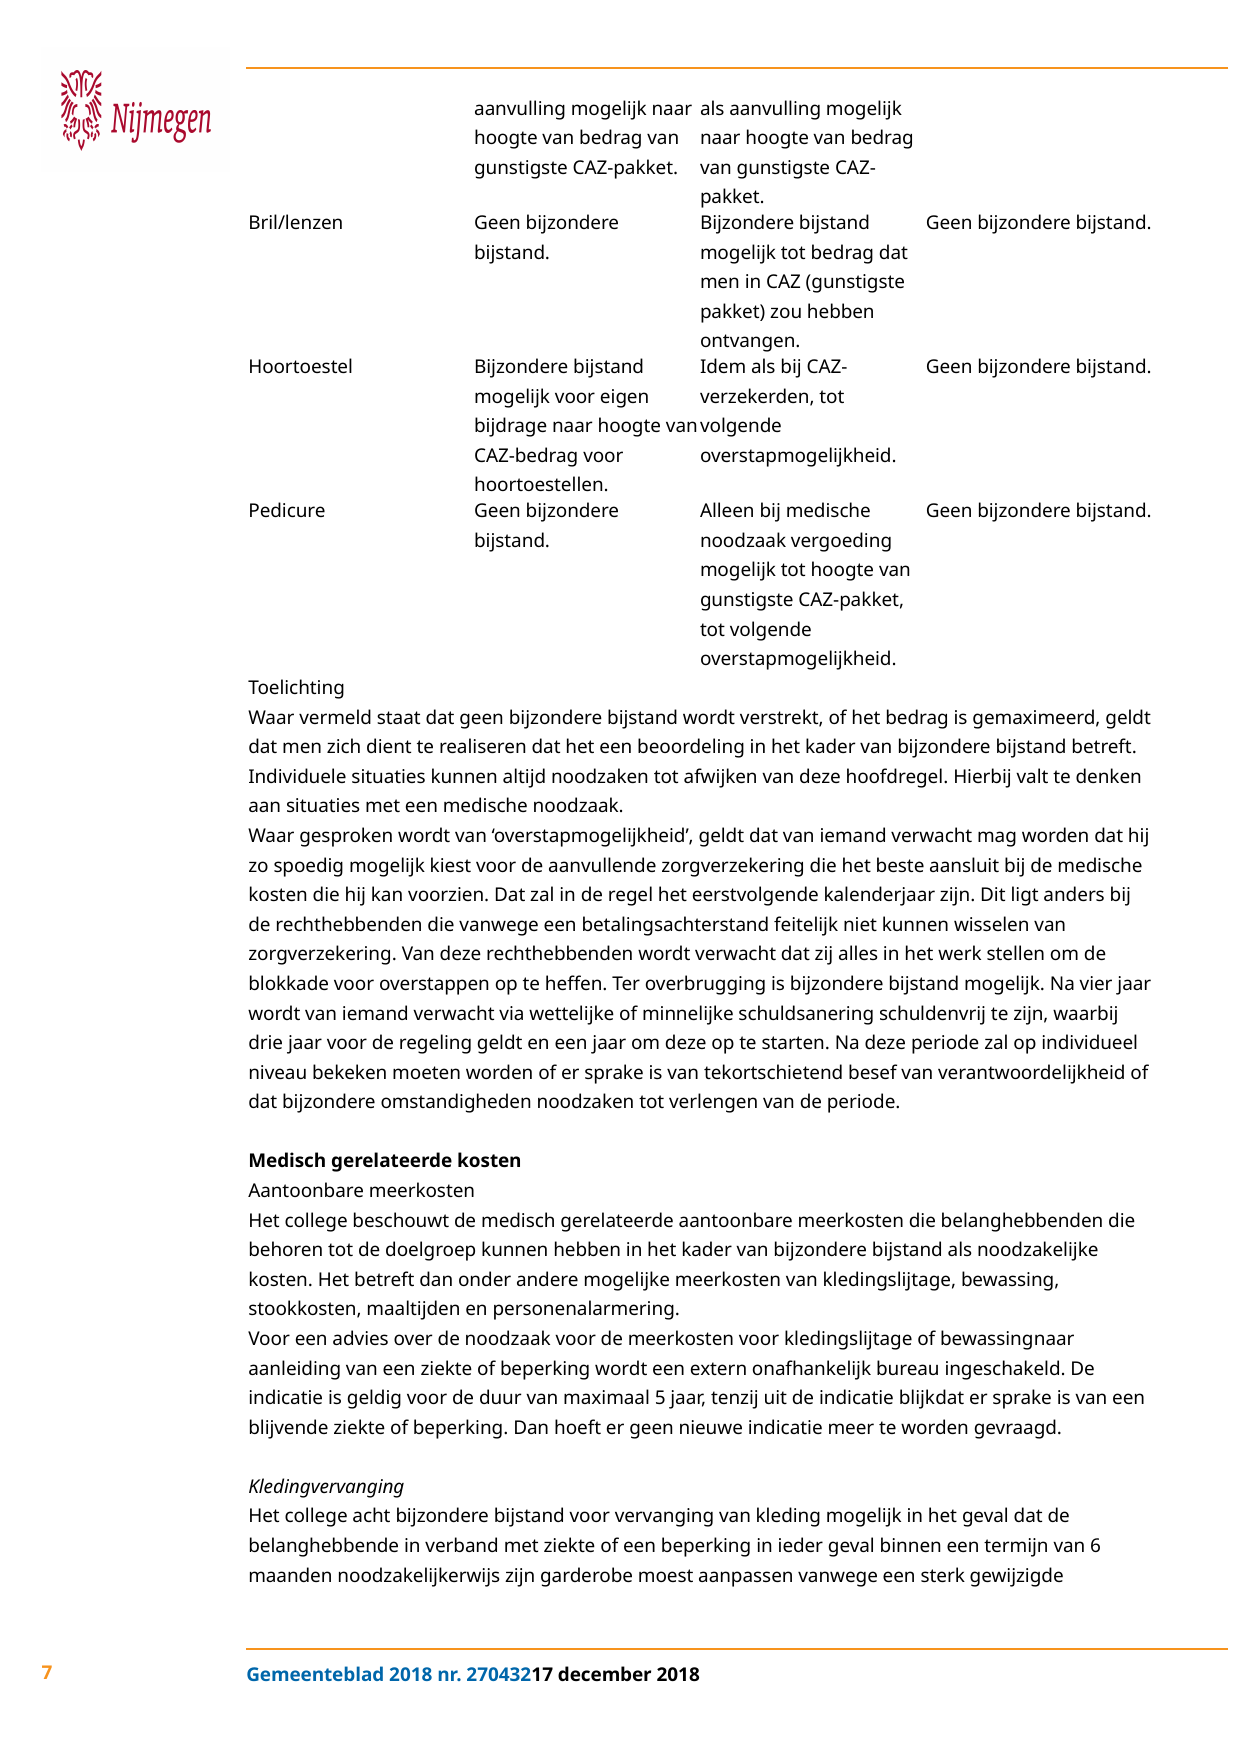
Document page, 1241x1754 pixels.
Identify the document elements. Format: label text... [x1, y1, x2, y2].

table_cell Bijzondere bijstand mogelijk voor eigen bijdrage naar hoogte van CAZ-bedrag voor hoortoestellen. [474, 353, 700, 497]
table_cell Geen bijzondere bijstand. [474, 498, 700, 671]
table_cell Bijzondere bijstand mogelijk tot bedrag dat men in CAZ (gunstigste pakket) zou hebben ontvangen. [700, 209, 926, 353]
text Aantoonbare meerkosten [248, 1177, 1152, 1203]
table_cell Hoortoestel [248, 353, 474, 497]
table_cell Geen bijzondere bijstand. [474, 209, 700, 353]
text Medisch gerelateerde kosten [248, 1148, 1152, 1173]
text Waar vermeld staat dat geen bijzondere bijstand wordt verstrekt, of het bedrag is gemaximeerd, geldt dat men zich dient te realiseren dat het een beoordeling in het kader van bijzondere bijstand betreft. Individuele situaties kunnen altijd noodzaken tot afwijken van deze hoofdregel. Hierbij valt te denken aan situaties met een medische noodzaak. [248, 704, 1152, 818]
table_cell Geen bijzondere bijstand. [926, 353, 1152, 497]
table_cell [926, 95, 1152, 209]
text Het college acht bijzondere bijstand voor vervanging van kleding mogelijk in het geval dat de belanghebbende in verband met ziekte of een beperking in ieder geval binnen een termijn van 6 maanden noodzakelijkerwijs zijn garderobe moest aanpassen vanwege een sterk gewijzigde [248, 1503, 1152, 1587]
text Voor een advies over de noodzaak voor de meerkosten voor kledingslijtage of bewassingnaar aanleiding van een ziekte of beperking wordt een extern onafhankelijk bureau ingeschakeld. De indicatie is geldig voor de duur van maximaal 5 jaar, tenzij uit de indicatie blijkdat er sprake is van een blijvende ziekte of beperking. Dan hoeft er geen nieuwe indicatie meer te worden gevraagd. [248, 1325, 1152, 1439]
text Toelichting [248, 674, 1152, 700]
table_cell Geen bijzondere bijstand. [926, 209, 1152, 353]
table_cell Alleen bij medische noodzaak vergoeding mogelijk tot hoogte van gunstigste CAZ-pakket, tot volgende overstapmogelijkheid. [700, 498, 926, 671]
table_cell Bril/lenzen [248, 209, 474, 353]
picture [41, 47, 231, 172]
table_cell aanvulling mogelijk naar hoogte van bedrag van gunstigste CAZ-pakket. [474, 95, 700, 209]
text Kledingvervanging [248, 1473, 1152, 1499]
table_cell Geen bijzondere bijstand. [926, 498, 1152, 671]
table_cell Pedicure [248, 498, 474, 671]
text Het college beschouwt de medisch gerelateerde aantoonbare meerkosten die belanghebbenden die behoren tot de doelgroep kunnen hebben in het kader van bijzondere bijstand als noodzakelijke kosten. Het betreft dan onder andere mogelijke meerkosten van kledingslijtage, bewassing, stookkosten, maaltijden en personenalarmering. [248, 1207, 1152, 1321]
text Waar gesproken wordt van ‘overstapmogelijkheid’, geldt dat van iemand verwacht mag worden dat hij zo spoedig mogelijk kiest voor de aanvullende zorgverzekering die het beste aansluit bij de medische kosten die hij kan voorzien. Dat zal in de regel het eerstvolgende kalenderjaar zijn. Dit ligt anders bij de rechthebbenden die vanwege een betalingsachterstand feitelijk niet kunnen wisselen van zorgverzekering. Van deze rechthebbenden wordt verwacht dat zij alles in het werk stellen om de blokkade voor overstappen op te heffen. Ter overbrugging is bijzondere bijstand mogelijk. Na vier jaar wordt van iemand verwacht via wettelijke of minnelijke schuldsanering schuldenvrij te zijn, waarbij drie jaar voor de regeling geldt en een jaar om deze op te starten. Na deze periode zal op individueel niveau bekeken moeten worden of er sprake is van tekortschietend besef van verantwoordelijkheid of dat bijzondere omstandigheden noodzaken tot verlengen van de periode. [248, 822, 1152, 1114]
table_cell [248, 95, 474, 209]
table_cell als aanvulling mogelijk naar hoogte van bedrag van gunstigste CAZ-pakket. [700, 95, 926, 209]
table_cell Idem als bij CAZ-verzekerden, tot volgende overstapmogelijkheid. [700, 353, 926, 497]
